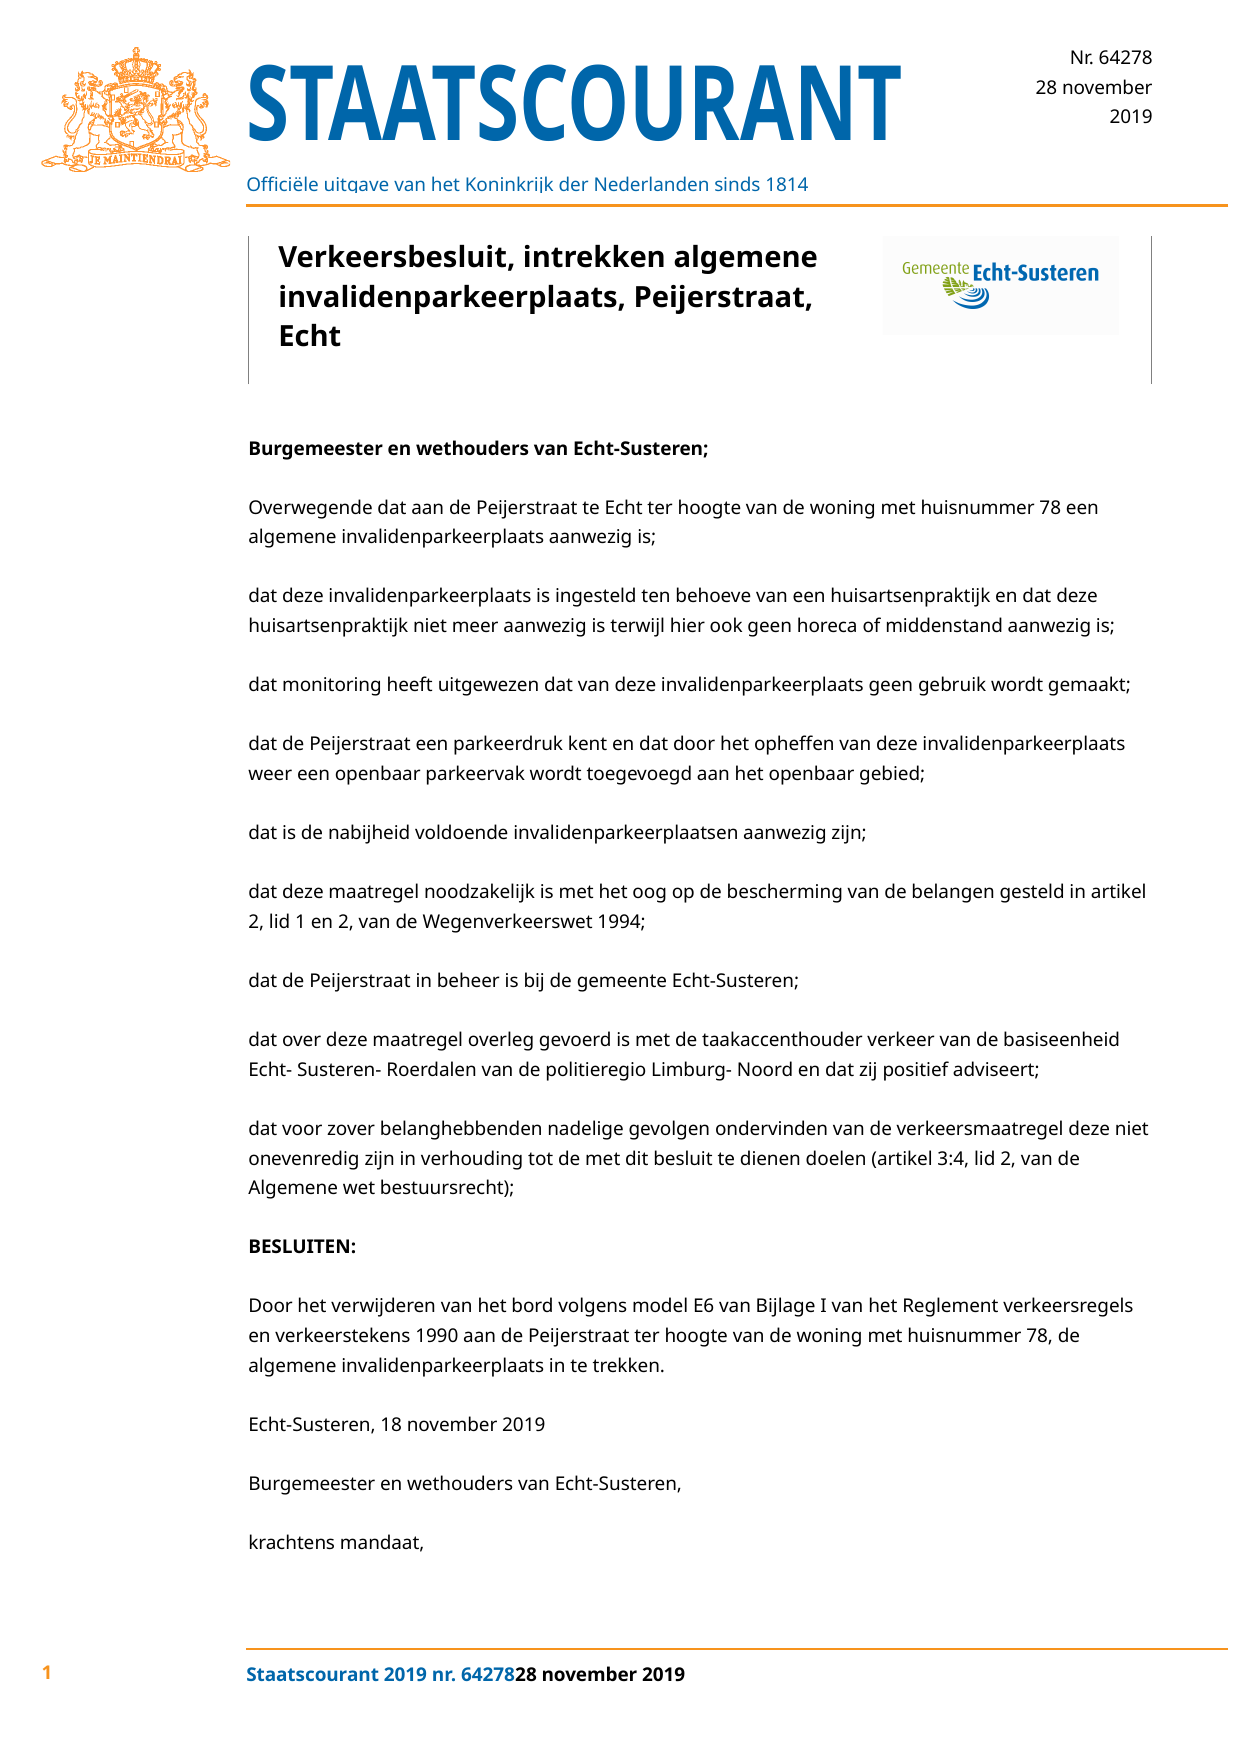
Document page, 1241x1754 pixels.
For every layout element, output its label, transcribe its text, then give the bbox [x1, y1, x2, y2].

text krachtens mandaat, [248, 1529, 1152, 1555]
text Overwegende dat aan de Peijerstraat te Echt ter hoogte van de woning met huisnummer 78 een algemene invalidenparkeerplaats aanwezig is; [248, 494, 1152, 549]
text dat de Peijerstraat een parkeerdruk kent en dat door het opheffen van deze invalidenparkeerplaats weer een openbaar parkeervak wordt toegevoegd aan het openbaar gebied; [248, 731, 1152, 786]
text dat de Peijerstraat in beheer is bij de gemeente Echt-Susteren; [248, 967, 1152, 993]
picture [882, 236, 1119, 335]
picture [41, 47, 231, 172]
text dat deze maatregel noodzakelijk is met het oog op de bescherming van de belangen gesteld in artikel 2, lid 1 en 2, van de Wegenverkeerswet 1994; [248, 878, 1152, 934]
text BESLUITEN: [248, 1233, 1152, 1259]
text dat is de nabijheid voldoende invalidenparkeerplaatsen aanwezig zijn; [248, 819, 1152, 845]
text dat monitoring heeft uitgewezen dat van deze invalidenparkeerplaats geen gebruik wordt gemaakt; [248, 671, 1152, 697]
text Door het verwijderen van het bord volgens model E6 van Bijlage I van het Reglement verkeersregels en verkeerstekens 1990 aan de Peijerstraat ter hoogte van de woning met huisnummer 78, de algemene invalidenparkeerplaats in te trekken. [248, 1293, 1152, 1377]
table_header [850, 236, 1151, 384]
text Echt-Susteren, 18 november 2019 [248, 1411, 1152, 1437]
text dat voor zover belanghebbenden nadelige gevolgen ondervinden van de verkeersmaatregel deze niet onevenredig zijn in verhouding tot de met dit besluit te dienen doelen (artikel 3:4, lid 2, van de Algemene wet bestuursrecht); [248, 1115, 1152, 1200]
text Burgemeester en wethouders van Echt-Susteren, [248, 1470, 1152, 1496]
text dat deze invalidenparkeerplaats is ingesteld ten behoeve van een huisartsenpraktijk en dat deze huisartsenpraktijk niet meer aanwezig is terwijl hier ook geen horeca of middenstand aanwezig is; [248, 583, 1152, 638]
table_header Verkeersbesluit, intrekken algemene invalidenparkeerplaats, Peijerstraat, Echt [249, 236, 850, 384]
text Burgemeester en wethouders van Echt-Susteren; [248, 435, 1152, 460]
text dat over deze maatregel overleg gevoerd is met de taakaccenthouder verkeer van de basiseenheid Echt- Susteren- Roerdalen van de politieregio Limburg- Noord en dat zij positief adviseert; [248, 1026, 1152, 1082]
